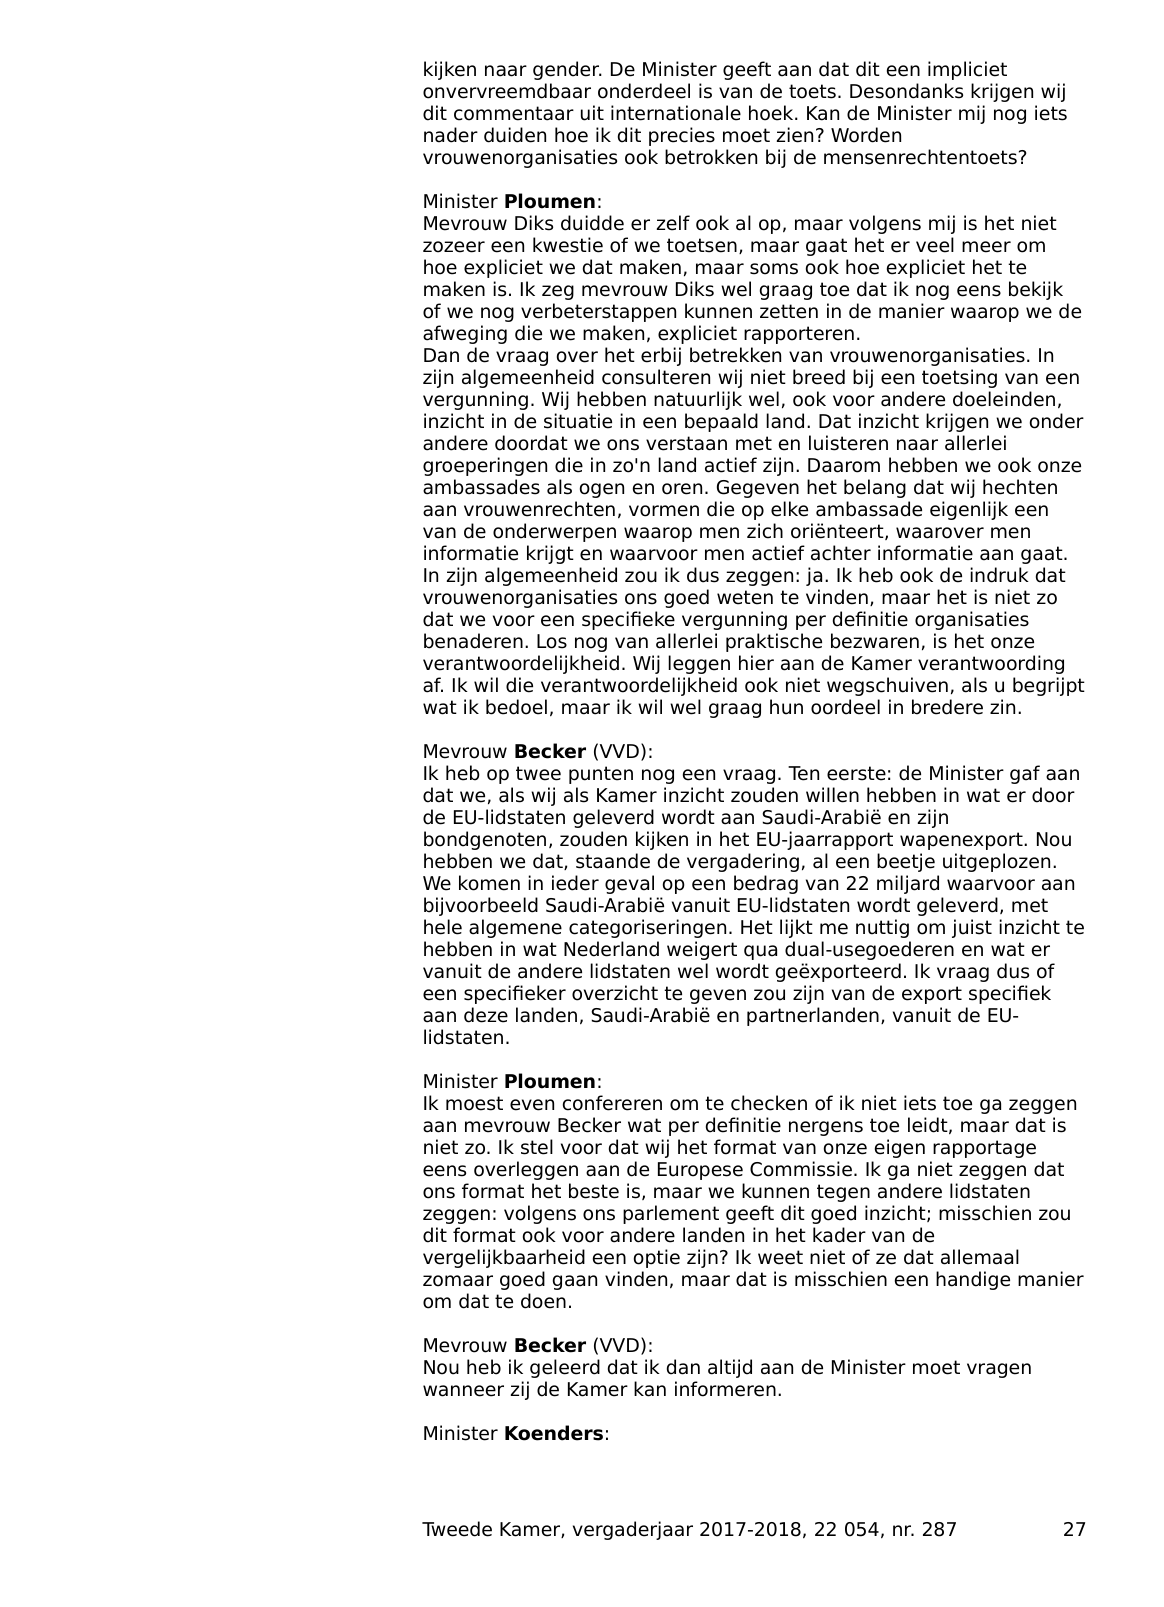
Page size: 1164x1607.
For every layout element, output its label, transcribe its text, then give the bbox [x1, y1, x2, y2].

text Minister Ploumen: [422, 191, 1087, 213]
text Minister Koenders: [422, 1423, 1087, 1445]
text Mevrouw Becker (VVD): [422, 741, 1087, 763]
text Ik heb op twee punten nog een vraag. Ten eerste: de Minister gaf aan dat we, als wij als Kamer inzicht zouden willen hebben in wat er door de EU-lidstaten geleverd wordt aan Saudi-Arabië en zijn bondgenoten, zouden kijken in het EU-jaarrapport wapenexport. Nou hebben we dat, staande de vergadering, al een beetje uitgeplozen. We komen in ieder geval op een bedrag van 22 miljard waarvoor aan bijvoorbeeld Saudi-Arabië vanuit EU-lidstaten wordt geleverd, met hele algemene categoriseringen. Het lijkt me nuttig om juist inzicht te hebben in wat Nederland weigert qua dual-usegoederen en wat er vanuit de andere lidstaten wel wordt geëxporteerd. Ik vraag dus of een specifieker overzicht te geven zou zijn van de export specifiek aan deze landen, Saudi-Arabië en partnerlanden, vanuit de EU-lidstaten. [422, 763, 1087, 1048]
text kijken naar gender. De Minister geeft aan dat dit een impliciet onvervreemdbaar onderdeel is van de toets. Desondanks krijgen wij dit commentaar uit internationale hoek. Kan de Minister mij nog iets nader duiden hoe ik dit precies moet zien? Worden vrouwenorganisaties ook betrokken bij de mensenrechtentoets? [422, 59, 1087, 169]
text Mevrouw Becker (VVD): [422, 1335, 1087, 1357]
text Minister Ploumen: [422, 1071, 1087, 1093]
text Mevrouw Diks duidde er zelf ook al op, maar volgens mij is het niet zozeer een kwestie of we toetsen, maar gaat het er veel meer om hoe expliciet we dat maken, maar soms ook hoe expliciet het te maken is. Ik zeg mevrouw Diks wel graag toe dat ik nog eens bekijk of we nog verbeterstappen kunnen zetten in de manier waarop we de afweging die we maken, expliciet rapporteren. [422, 213, 1087, 345]
text Nou heb ik geleerd dat ik dan altijd aan de Minister moet vragen wanneer zij de Kamer kan informeren. [422, 1357, 1087, 1401]
text Ik moest even confereren om te checken of ik niet iets toe ga zeggen aan mevrouw Becker wat per definitie nergens toe leidt, maar dat is niet zo. Ik stel voor dat wij het format van onze eigen rapportage eens overleggen aan de Europese Commissie. Ik ga niet zeggen dat ons format het beste is, maar we kunnen tegen andere lidstaten zeggen: volgens ons parlement geeft dit goed inzicht; misschien zou dit format ook voor andere landen in het kader van de vergelijkbaarheid een optie zijn? Ik weet niet of ze dat allemaal zomaar goed gaan vinden, maar dat is misschien een handige manier om dat te doen. [422, 1093, 1087, 1312]
text Dan de vraag over het erbij betrekken van vrouwenorganisaties. In zijn algemeenheid consulteren wij niet breed bij een toetsing van een vergunning. Wij hebben natuurlijk wel, ook voor andere doeleinden, inzicht in de situatie in een bepaald land. Dat inzicht krijgen we onder andere doordat we ons verstaan met en luisteren naar allerlei groeperingen die in zo'n land actief zijn. Daarom hebben we ook onze ambassades als ogen en oren. Gegeven het belang dat wij hechten aan vrouwenrechten, vormen die op elke ambassade eigenlijk een van de onderwerpen waarop men zich oriënteert, waarover men informatie krijgt en waarvoor men actief achter informatie aan gaat. In zijn algemeenheid zou ik dus zeggen: ja. Ik heb ook de indruk dat vrouwenorganisaties ons goed weten te vinden, maar het is niet zo dat we voor een specifieke vergunning per definitie organisaties benaderen. Los nog van allerlei praktische bezwaren, is het onze verantwoordelijkheid. Wij leggen hier aan de Kamer verantwoording af. Ik wil die verantwoordelijkheid ook niet wegschuiven, als u begrijpt wat ik bedoel, maar ik wil wel graag hun oordeel in bredere zin. [422, 345, 1087, 719]
